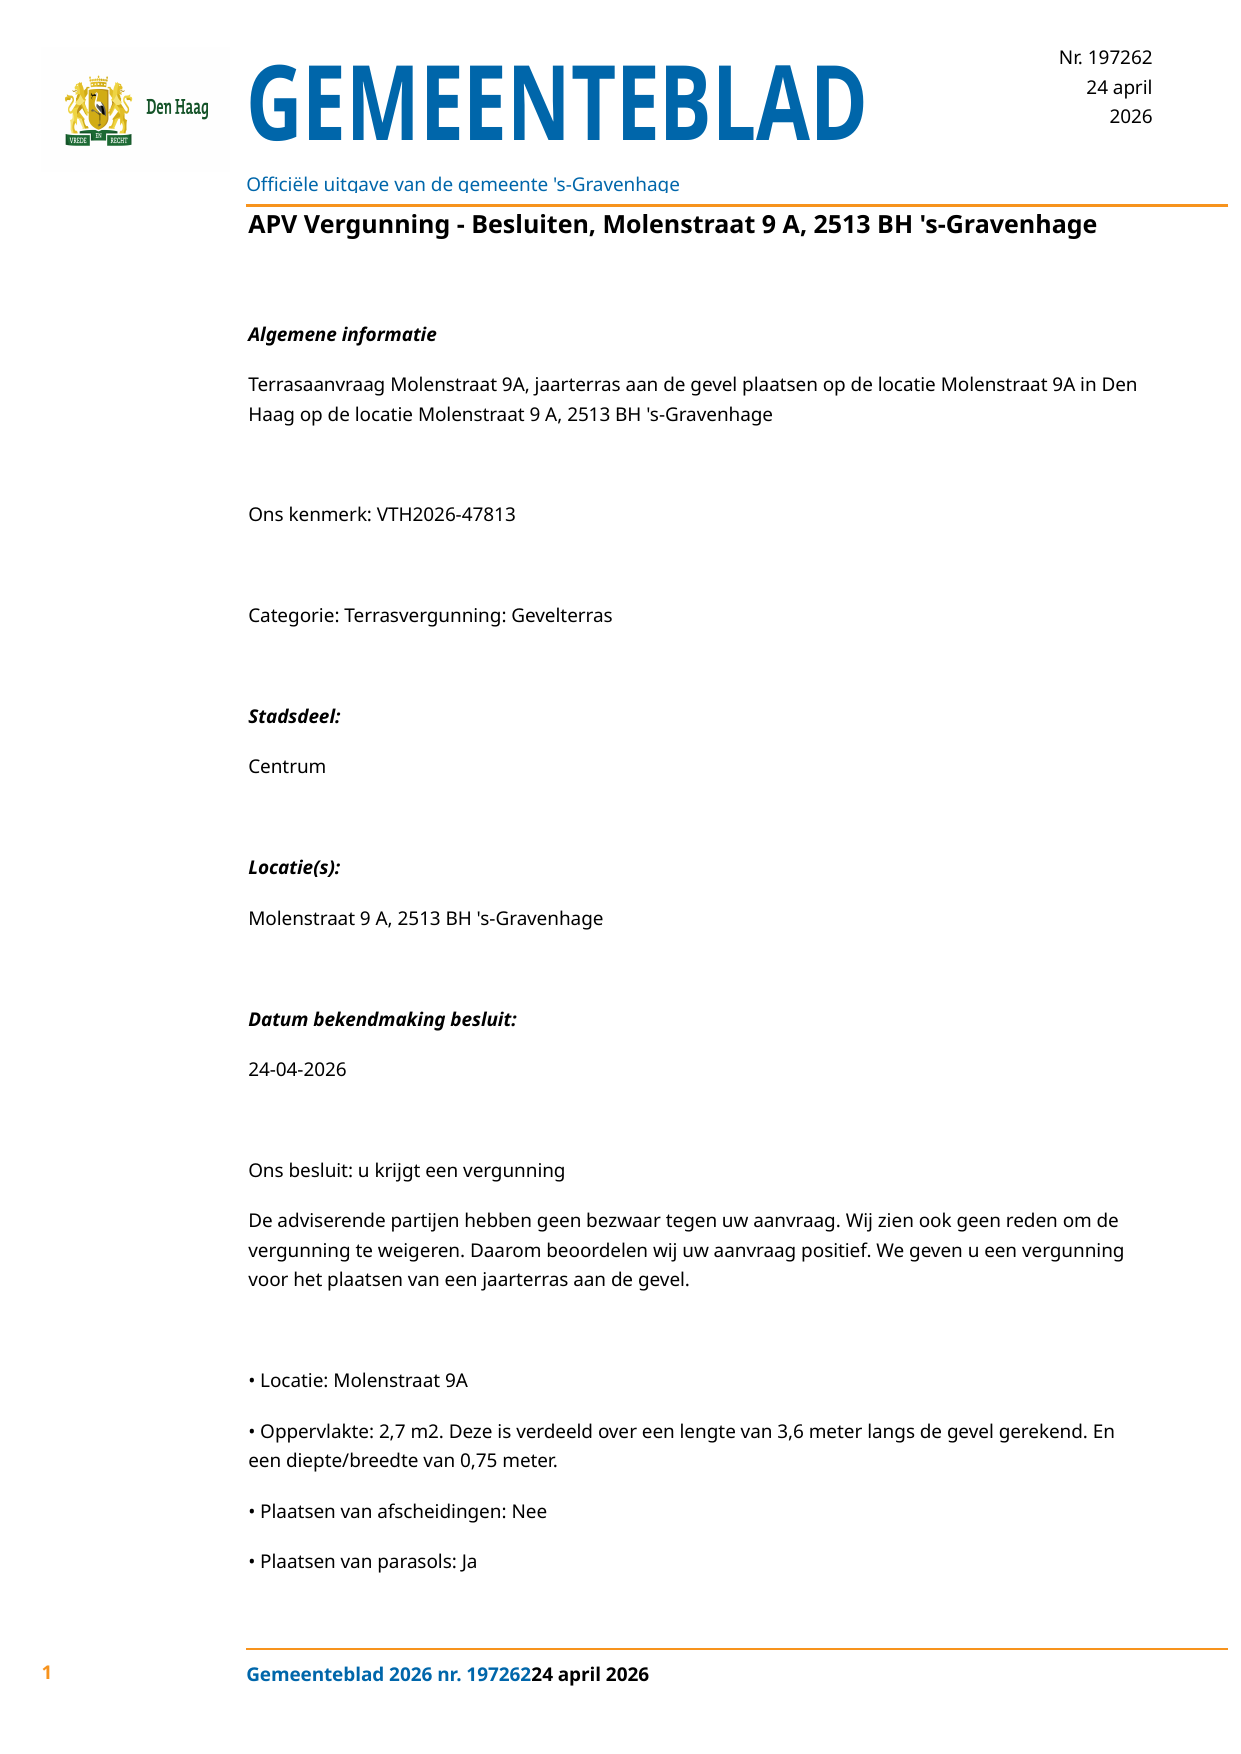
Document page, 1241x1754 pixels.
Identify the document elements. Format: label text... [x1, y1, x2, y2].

text Centrum [248, 754, 1152, 779]
text • Plaatsen van parasols: Ja [248, 1548, 1152, 1574]
text Ons kenmerk: VTH2026-47813 [248, 502, 1152, 527]
text Datum bekendmaking besluit: [248, 1006, 1152, 1031]
text Ons besluit: u krijgt een vergunning [248, 1157, 1152, 1183]
text Molenstraat 9 A, 2513 BH 's-Gravenhage [248, 905, 1152, 931]
text Locatie(s): [248, 854, 1152, 880]
text Terrasaanvraag Molenstraat 9A, jaarterras aan de gevel plaatsen op de locatie Molenstraat 9A in Den Haag op de locatie Molenstraat 9 A, 2513 BH 's-Gravenhage [248, 371, 1152, 426]
text APV Vergunning - Besluiten, Molenstraat 9 A, 2513 BH 's-Gravenhage [248, 207, 1152, 241]
picture [41, 47, 231, 172]
text De adviserende partijen hebben geen bezwaar tegen uw aanvraag. Wij zien ook geen reden om de vergunning te weigeren. Daarom beoordelen wij uw aanvraag positief. We geven u een vergunning voor het plaatsen van een jaarterras aan de gevel. [248, 1207, 1152, 1292]
text • Plaatsen van afscheidingen: Nee [248, 1498, 1152, 1523]
text Categorie: Terrasvergunning: Gevelterras [248, 602, 1152, 628]
text Algemene informatie [248, 321, 1152, 346]
text • Locatie: Molenstraat 9A [248, 1367, 1152, 1393]
text • Oppervlakte: 2,7 m2. Deze is verdeeld over een lengte van 3,6 meter langs de gevel gerekend. En een diepte/breedte van 0,75 meter. [248, 1418, 1152, 1473]
text Stadsdeel: [248, 703, 1152, 729]
text 24-04-2026 [248, 1056, 1152, 1082]
